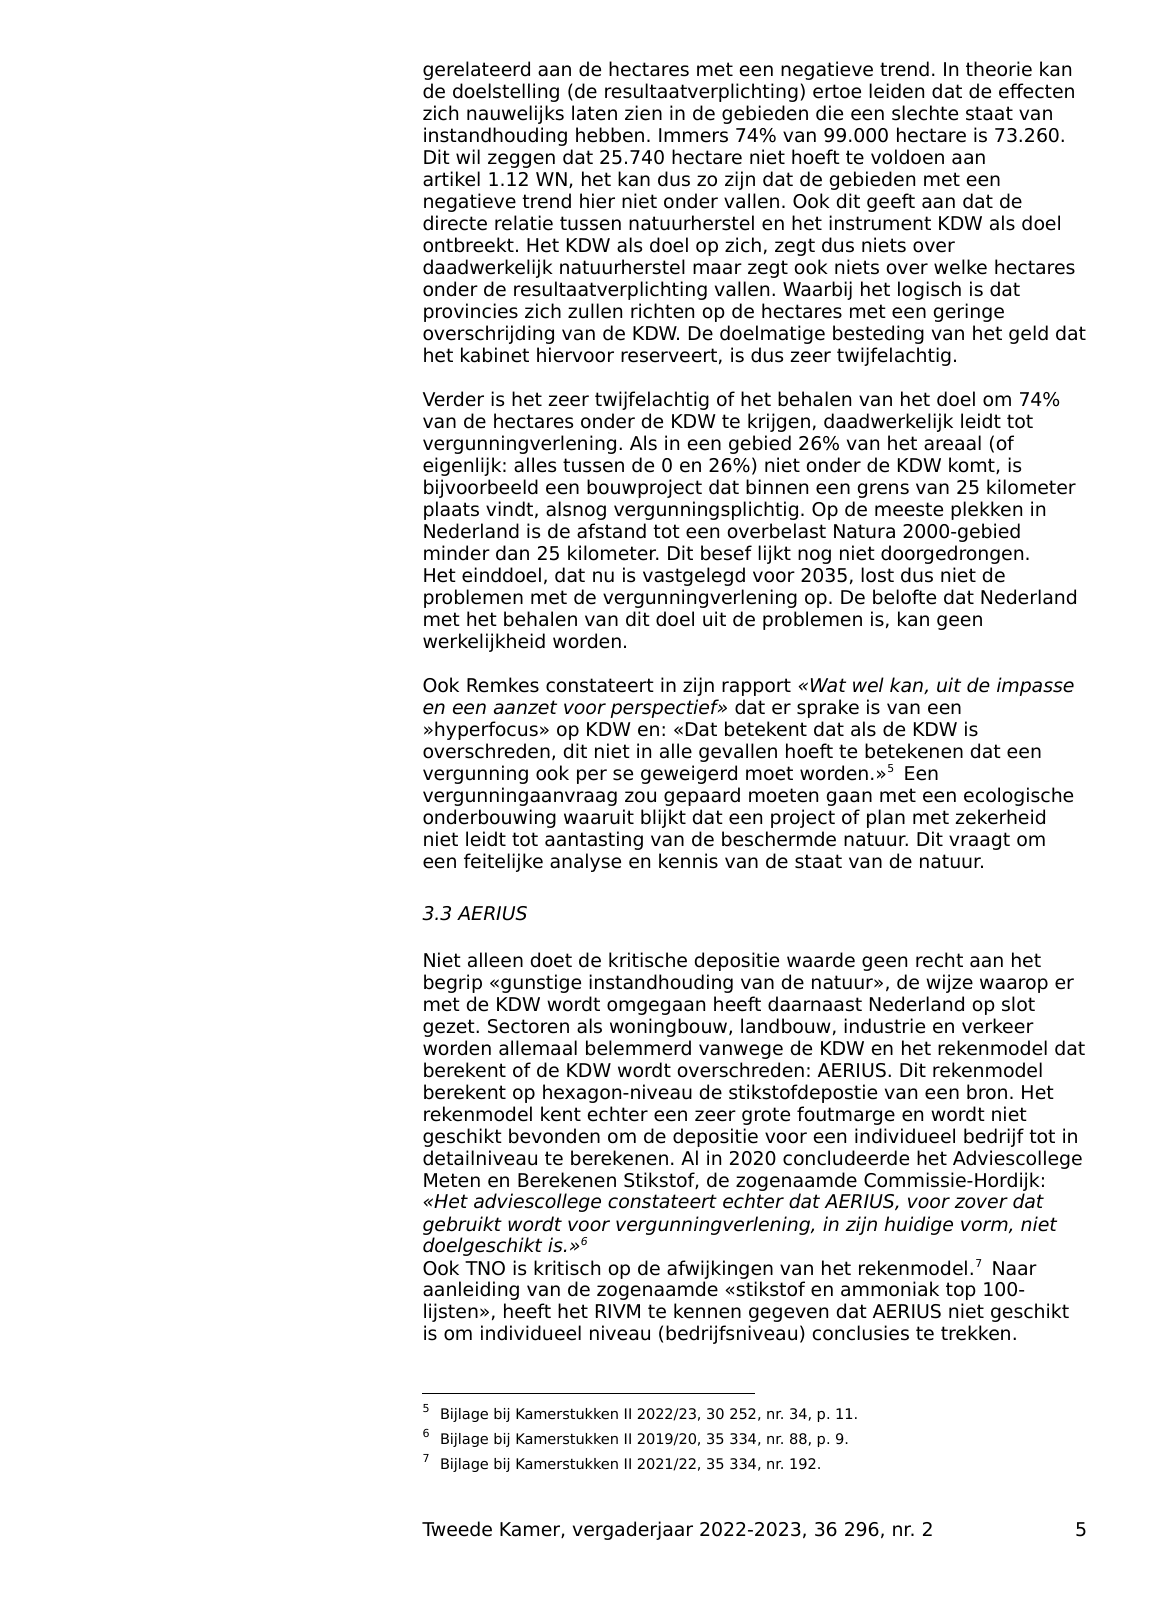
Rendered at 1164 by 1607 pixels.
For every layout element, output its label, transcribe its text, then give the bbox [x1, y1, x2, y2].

text Niet alleen doet de kritische depositie waarde geen recht aan het begrip «gunstige instandhouding van de natuur», de wijze waarop er met de KDW wordt omgegaan heeft daarnaast Nederland op slot gezet. Sectoren als woningbouw, landbouw, industrie en verkeer worden allemaal belemmerd vanwege de KDW en het rekenmodel dat berekent of de KDW wordt overschreden: AERIUS. Dit rekenmodel berekent op hexagon-niveau de stikstofdepostie van een bron. Het rekenmodel kent echter een zeer grote foutmarge en wordt niet geschikt bevonden om de depositie voor een individueel bedrijf tot in detailniveau te berekenen. Al in 2020 concludeerde het Adviescollege Meten en Berekenen Stikstof, de zogenaamde Commissie-Hordijk: «Het adviescollege constateert echter dat AERIUS, voor zover dat gebruikt wordt voor vergunningverlening, in zijn huidige vorm, niet doelgeschikt is.» [422, 950, 1087, 1257]
text Het einddoel, dat nu is vastgelegd voor 2035, lost dus niet de problemen met de vergunningverlening op. De belofte dat Nederland met het behalen van dit doel uit de problemen is, kan geen werkelijkheid worden. [422, 565, 1087, 653]
text Bijlage bij Kamerstukken II 2019/20, 35 334, nr. 88, p. 9. [422, 1427, 1087, 1449]
text gerelateerd aan de hectares met een negatieve trend. In theorie kan de doelstelling (de resultaatverplichting) ertoe leiden dat de effecten zich nauwelijks laten zien in de gebieden die een slechte staat van instandhouding hebben. Immers 74% van 99.000 hectare is 73.260. Dit wil zeggen dat 25.740 hectare niet hoeft te voldoen aan artikel 1.12 WN, het kan dus zo zijn dat de gebieden met een negatieve trend hier niet onder vallen. Ook dit geeft aan dat de directe relatie tussen natuurherstel en het instrument KDW als doel ontbreekt. Het KDW als doel op zich, zegt dus niets over daadwerkelijk natuurherstel maar zegt ook niets over welke hectares onder de resultaatverplichting vallen. Waarbij het logisch is dat provincies zich zullen richten op de hectares met een geringe overschrijding van de KDW. De doelmatige besteding van het geld dat het kabinet hiervoor reserveert, is dus zeer twijfelachtig. [422, 59, 1087, 367]
text Ook Remkes constateert in zijn rapport «Wat wel kan, uit de impasse en een aanzet voor perspectief» dat er sprake is van een »hyperfocus» op KDW en: «Dat betekent dat als de KDW is overschreden, dit niet in alle gevallen hoeft te betekenen dat een vergunning ook per se geweigerd moet worden.» Een vergunningaanvraag zou gepaard moeten gaan met een ecologische onderbouwing waaruit blijkt dat een project of plan met zekerheid niet leidt tot aantasting van de beschermde natuur. Dit vraagt om een feitelijke analyse en kennis van de staat van de natuur. [422, 675, 1087, 873]
subtitle 3.3 AERIUS [422, 903, 1087, 925]
text Ook TNO is kritisch op de afwijkingen van het rekenmodel. Naar aanleiding van de zogenaamde «stikstof en ammoniak top 100-lijsten», heeft het RIVM te kennen gegeven dat AERIUS niet geschikt is om individueel niveau (bedrijfsniveau) conclusies te trekken. [422, 1257, 1087, 1345]
text Bijlage bij Kamerstukken II 2022/23, 30 252, nr. 34, p. 11. [422, 1402, 1087, 1424]
text Bijlage bij Kamerstukken II 2021/22, 35 334, nr. 192. [422, 1452, 1087, 1474]
text Verder is het zeer twijfelachtig of het behalen van het doel om 74% van de hectares onder de KDW te krijgen, daadwerkelijk leidt tot vergunningverlening. Als in een gebied 26% van het areaal (of eigenlijk: alles tussen de 0 en 26%) niet onder de KDW komt, is bijvoorbeeld een bouwproject dat binnen een grens van 25 kilometer plaats vindt, alsnog vergunningsplichtig. Op de meeste plekken in Nederland is de afstand tot een overbelast Natura 2000-gebied minder dan 25 kilometer. Dit besef lijkt nog niet doorgedrongen. [422, 389, 1087, 565]
